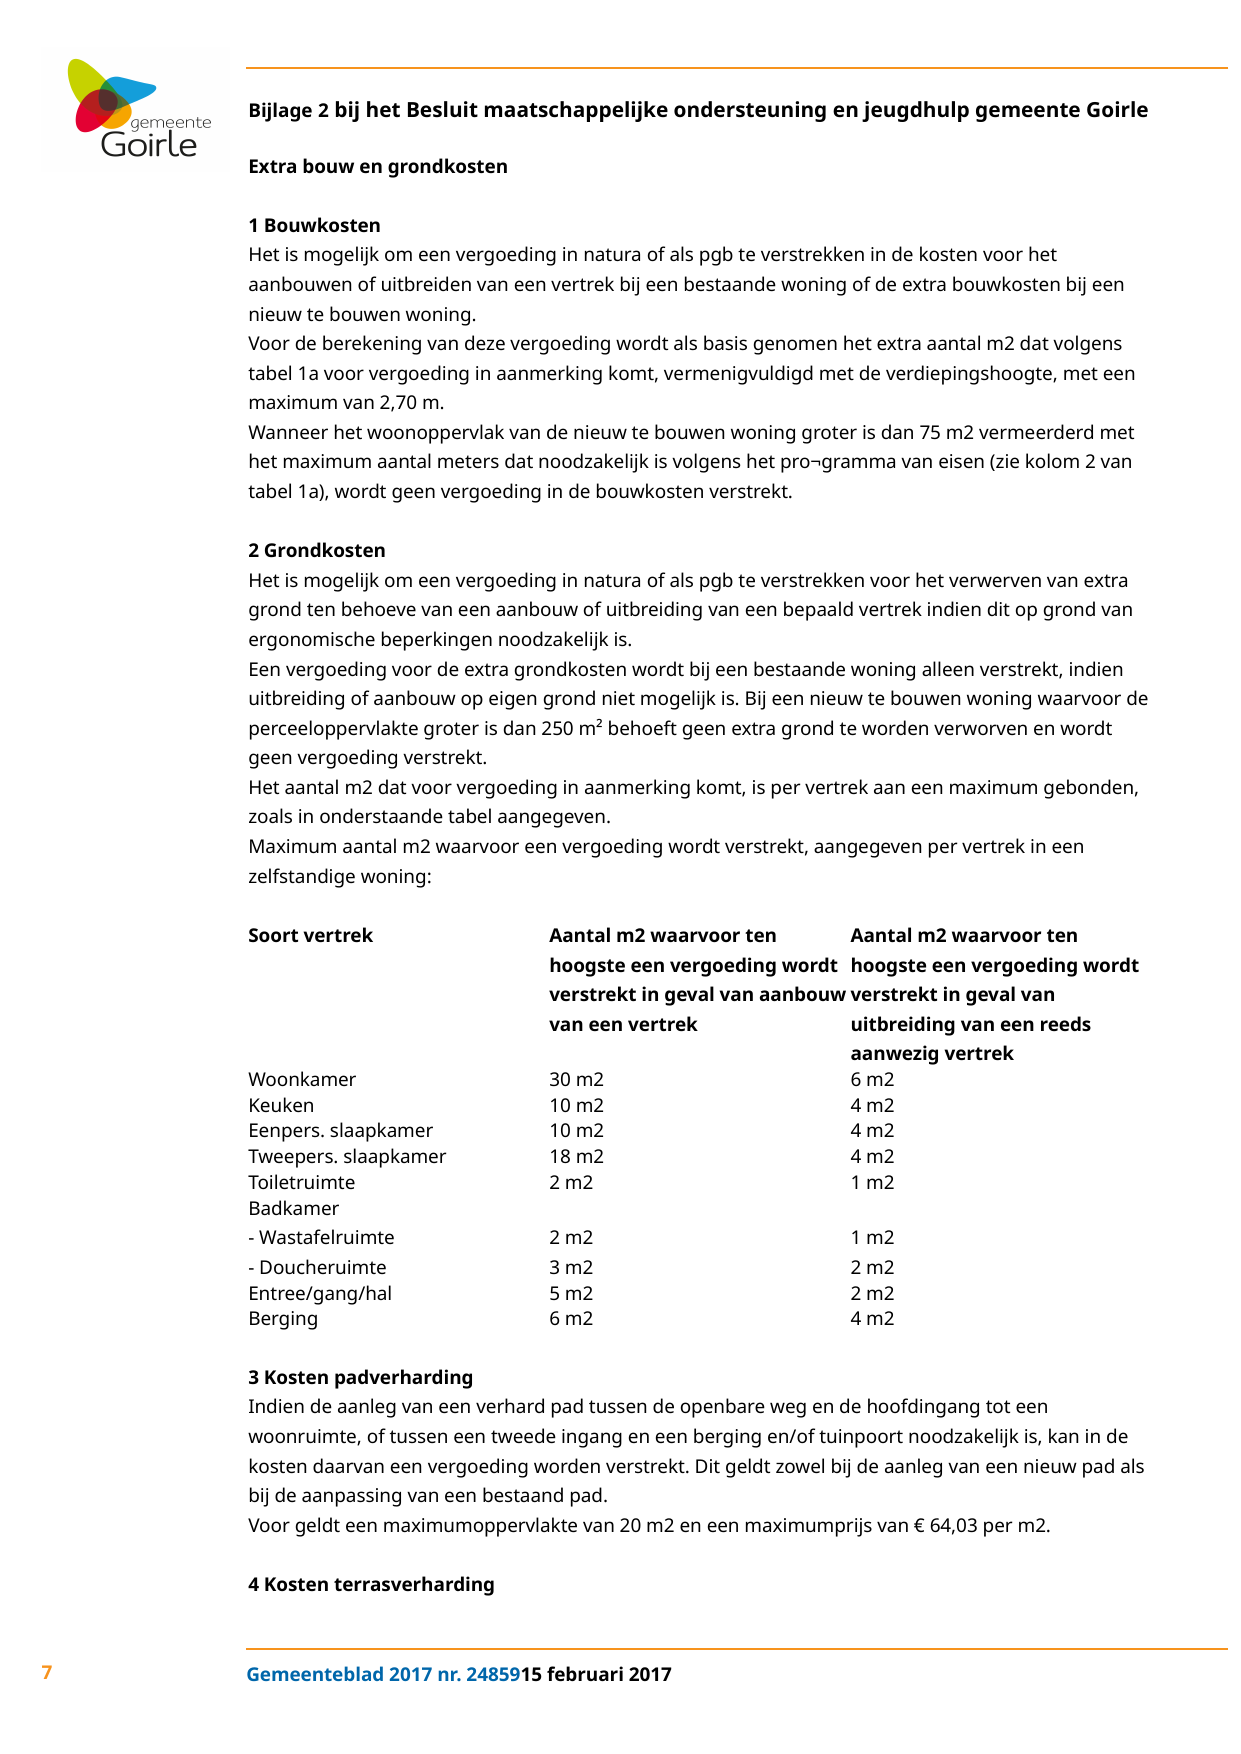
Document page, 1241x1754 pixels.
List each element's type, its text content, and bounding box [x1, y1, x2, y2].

text Indien de aanleg van een verhard pad tussen de openbare weg en de hoofdingang tot een woonruimte, of tussen een tweede ingang en een berging en/of tuinpoort noodzakelijk is, kan in de kosten daarvan een vergoeding worden verstrekt. Dit geldt zowel bij de aanleg van een nieuw pad als bij de aanpassing van een bestaand pad. [248, 1394, 1152, 1508]
text 4 Kosten terrasverharding [248, 1571, 1152, 1597]
table_cell Tweepers. slaapkamer [248, 1144, 549, 1169]
table_cell 30 m2 [549, 1066, 850, 1092]
picture [41, 47, 231, 172]
table_cell 1 m2 [850, 1169, 1152, 1195]
table_cell 4 m2 [850, 1118, 1152, 1143]
text Maximum aantal m2 waarvoor een vergoeding wordt verstrekt, aangegeven per vertrek in een zelfstandige woning: [248, 833, 1152, 889]
text 2 Grondkosten [248, 537, 1152, 563]
table_cell Badkamer - Wastafelruimte - Doucheruimte [248, 1195, 549, 1280]
table_cell 18 m2 [549, 1144, 850, 1169]
text 3 Kosten padverharding [248, 1364, 1152, 1390]
table_cell 2 m2 [549, 1169, 850, 1195]
text Bijlage 2 bij het Besluit maatschappelijke ondersteuning en jeugdhulp gemeente Goirle [248, 95, 1152, 123]
table_cell 10 m2 [549, 1118, 850, 1143]
table_header Aantal m2 waarvoor ten hoogste een vergoeding wordt verstrekt in geval van aanbouw van een vertrek [549, 922, 850, 1066]
table_cell Entree/gang/hal [248, 1280, 549, 1306]
table_cell 10 m2 [549, 1092, 850, 1118]
table_header Soort vertrek [248, 922, 549, 1066]
text Extra bouw en grondkosten [248, 153, 1152, 179]
table_cell 4 m2 [850, 1144, 1152, 1169]
text 1 Bouwkosten [248, 212, 1152, 238]
table_cell 5 m2 [549, 1280, 850, 1306]
text Voor de berekening van deze vergoeding wordt als basis genomen het extra aantal m2 dat volgens tabel 1a voor vergoeding in aanmerking komt, vermenigvuldigd met de verdiepingshoogte, met een maximum van 2,70 m. [248, 330, 1152, 415]
table_header Aantal m2 waarvoor ten hoogste een vergoeding wordt verstrekt in geval van uitbreiding van een reeds aanwezig vertrek [850, 922, 1152, 1066]
table_cell Berging [248, 1306, 549, 1331]
text Het is mogelijk om een vergoeding in natura of als pgb te verstrekken voor het verwerven van extra grond ten behoeve van een aanbouw of uitbreiding van een bepaald vertrek indien dit op grond van ergonomische beperkingen noodzakelijk is. [248, 567, 1152, 652]
table_cell 1 m2 2 m2 [850, 1195, 1152, 1280]
table_cell 6 m2 [549, 1306, 850, 1331]
table_cell Keuken [248, 1092, 549, 1118]
table_cell 4 m2 [850, 1092, 1152, 1118]
text Het is mogelijk om een vergoeding in natura of als pgb te verstrekken in de kosten voor het aanbouwen of uitbreiden van een vertrek bij een bestaande woning of de extra bouwkosten bij een nieuw te bouwen woning. [248, 242, 1152, 327]
text Een vergoeding voor de extra grondkosten wordt bij een bestaande woning alleen verstrekt, indien uitbreiding of aanbouw op eigen grond niet mogelijk is. Bij een nieuw te bouwen woning waarvoor de perceeloppervlakte groter is dan 250 m² behoeft geen extra grond te worden verworven en wordt geen vergoeding verstrekt. [248, 656, 1152, 770]
table_cell Toiletruimte [248, 1169, 549, 1195]
text Voor geldt een maximumoppervlakte van 20 m2 en een maximumprijs van € 64,03 per m2. [248, 1512, 1152, 1538]
text Het aantal m2 dat voor vergoeding in aanmerking komt, is per vertrek aan een maximum gebonden, zoals in onderstaande tabel aangegeven. [248, 774, 1152, 829]
table_cell 6 m2 [850, 1066, 1152, 1092]
table_cell Eenpers. slaapkamer [248, 1118, 549, 1143]
text Wanneer het woonoppervlak van de nieuw te bouwen woning groter is dan 75 m2 vermeerderd met het maximum aantal meters dat noodzakelijk is volgens het pro¬gramma van eisen (zie kolom 2 van tabel 1a), wordt geen vergoeding in de bouwkosten verstrekt. [248, 419, 1152, 504]
table_cell 4 m2 [850, 1306, 1152, 1331]
table_cell 2 m2 [850, 1280, 1152, 1306]
table_cell Woonkamer [248, 1066, 549, 1092]
table_cell 2 m2 3 m2 [549, 1195, 850, 1280]
